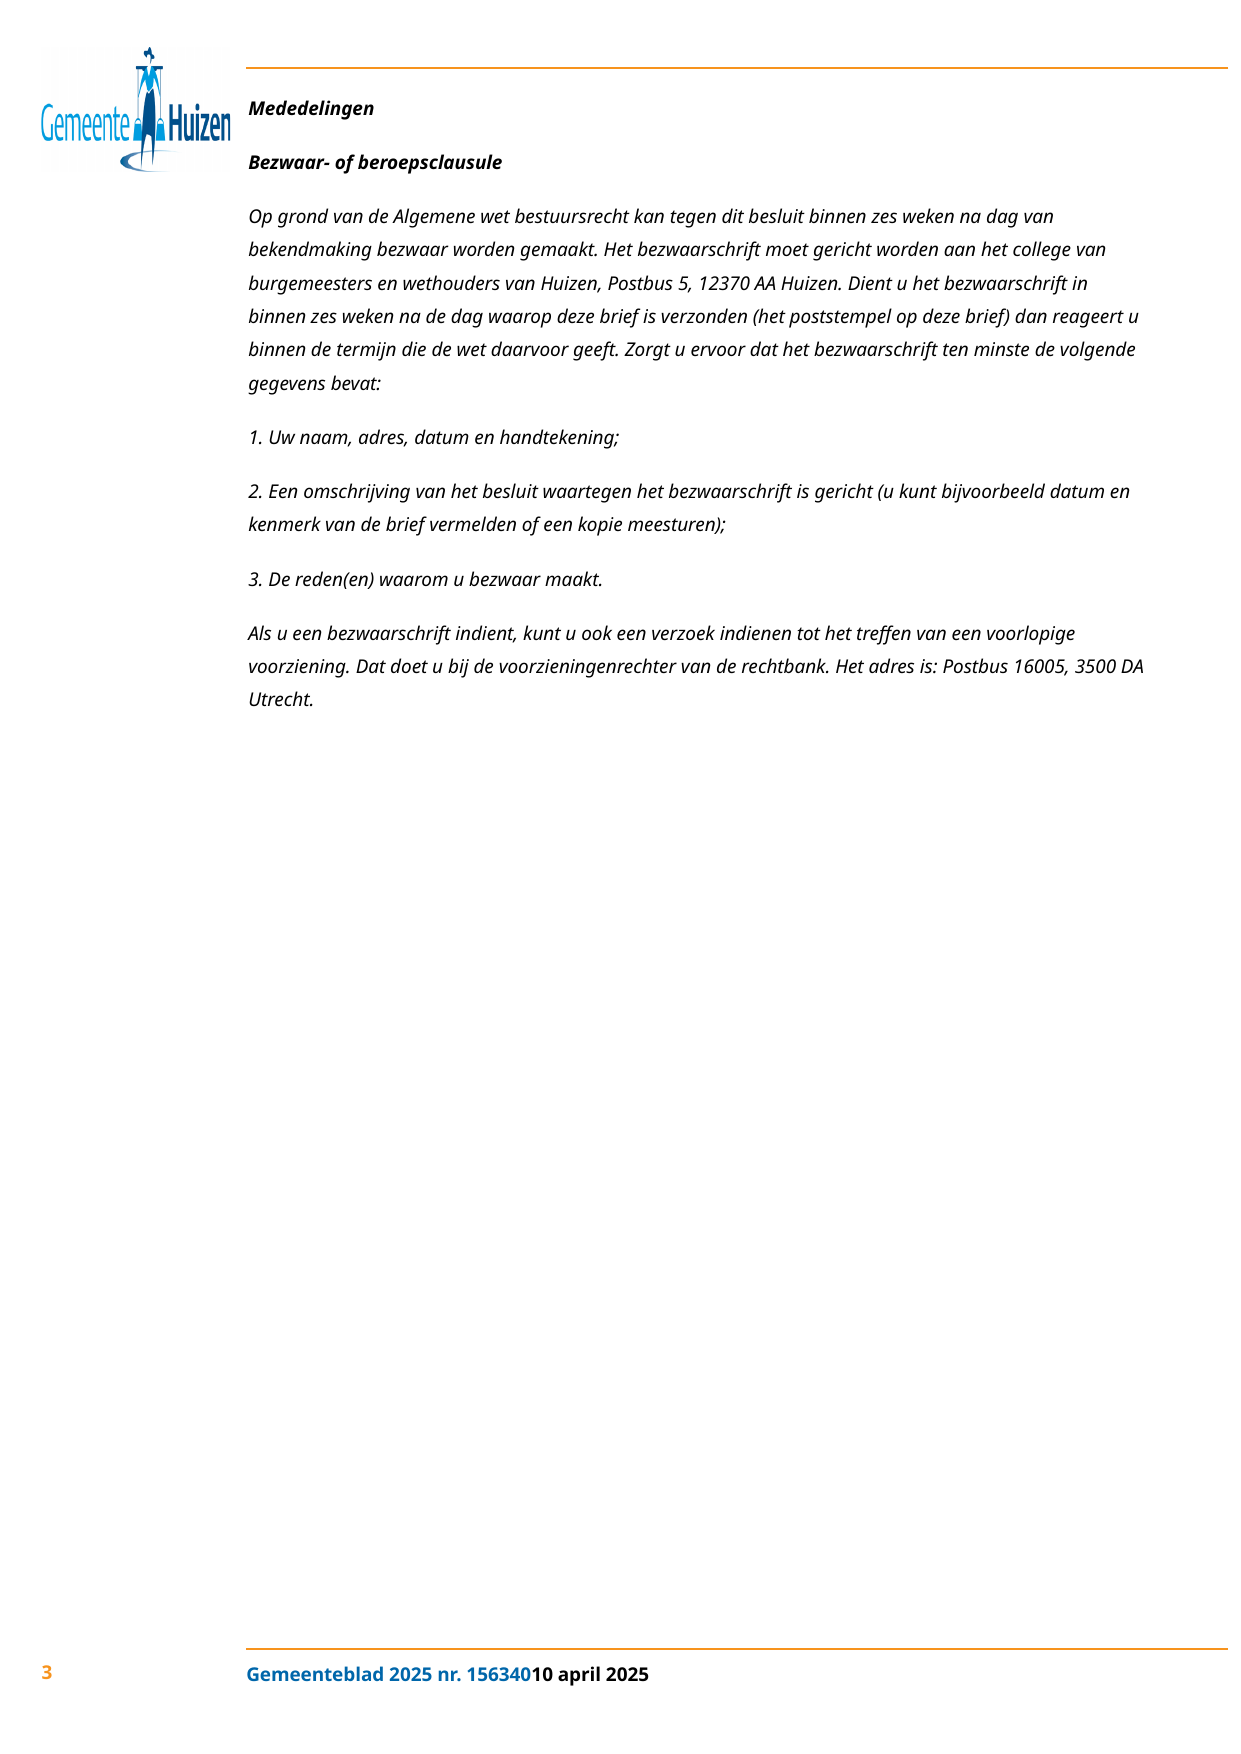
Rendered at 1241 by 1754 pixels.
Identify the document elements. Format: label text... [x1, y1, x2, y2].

text 2. Een omschrijving van het besluit waartegen het bezwaarschrift is gericht (u kunt bijvoorbeeld datum en kenmerk van de brief vermelden of een kopie meesturen); [248, 478, 1152, 537]
text Mededelingen [248, 95, 1152, 121]
text 1. Uw naam, adres, datum en handtekening; [248, 424, 1152, 450]
picture [41, 47, 231, 172]
text 3. De reden(en) waarom u bezwaar maakt. [248, 566, 1152, 591]
text Als u een bezwaarschrift indient, kunt u ook een verzoek indienen tot het treffen van een voorlopige voorziening. Dat doet u bij de voorzieningenrechter van de rechtbank. Het adres is: Postbus 16005, 3500 DA Utrecht. [248, 620, 1152, 712]
text Op grond van de Algemene wet bestuursrecht kan tegen dit besluit binnen zes weken na dag van bekendmaking bezwaar worden gemaakt. Het bezwaarschrift moet gericht worden aan het college van burgemeesters en wethouders van Huizen, Postbus 5, 12370 AA Huizen. Dient u het bezwaarschrift in binnen zes weken na de dag waarop deze brief is verzonden (het poststempel op deze brief) dan reageert u binnen de termijn die de wet daarvoor geeft. Zorgt u ervoor dat het bezwaarschrift ten minste de volgende gegevens bevat: [248, 203, 1152, 396]
text Bezwaar- of beroepsclausule [248, 149, 1152, 174]
